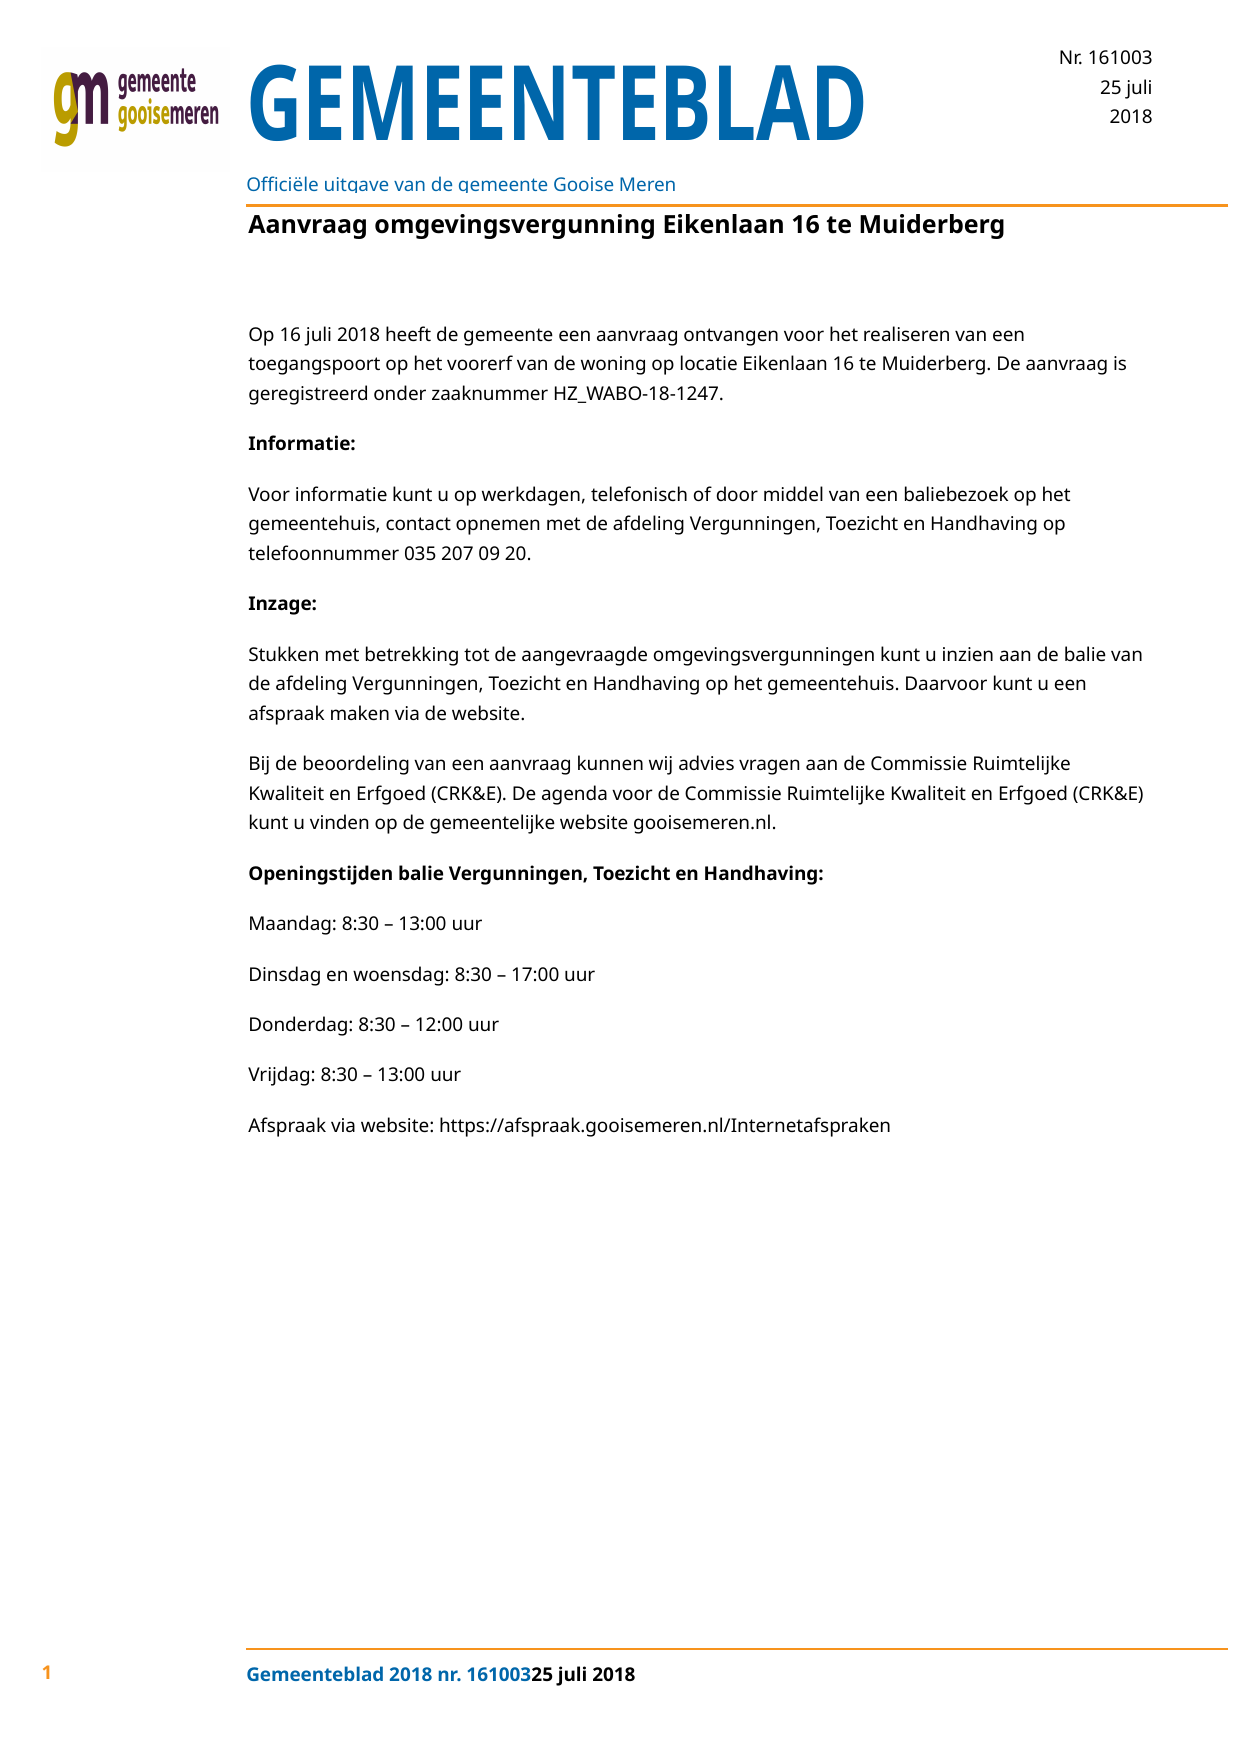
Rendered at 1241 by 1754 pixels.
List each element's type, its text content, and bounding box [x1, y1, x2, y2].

text Donderdag: 8:30 – 12:00 uur [248, 1011, 1152, 1037]
text Dinsdag en woensdag: 8:30 – 17:00 uur [248, 961, 1152, 986]
text Aanvraag omgevingsvergunning Eikenlaan 16 te Muiderberg [248, 207, 1152, 241]
text Inzage: [248, 590, 1152, 616]
text Openingstijden balie Vergunningen, Toezicht en Handhaving: [248, 860, 1152, 886]
text Afspraak via website: https://afspraak.gooisemeren.nl/Internetafspraken [248, 1112, 1152, 1138]
picture [41, 47, 231, 172]
text Stukken met betrekking tot de aangevraagde omgevingsvergunningen kunt u inzien aan de balie van de afdeling Vergunningen, Toezicht en Handhaving op het gemeentehuis. Daarvoor kunt u een afspraak maken via de website. [248, 641, 1152, 726]
text Op 16 juli 2018 heeft de gemeente een aanvraag ontvangen voor het realiseren van een toegangspoort op het voorerf van de woning op locatie Eikenlaan 16 te Muiderberg. De aanvraag is geregistreerd onder zaaknummer HZ_WABO-18-1247. [248, 321, 1152, 406]
text Maandag: 8:30 – 13:00 uur [248, 910, 1152, 936]
text Informatie: [248, 430, 1152, 456]
text Vrijdag: 8:30 – 13:00 uur [248, 1062, 1152, 1087]
text Bij de beoordeling van een aanvraag kunnen wij advies vragen aan de Commissie Ruimtelijke Kwaliteit en Erfgoed (CRK&E). De agenda voor de Commissie Ruimtelijke Kwaliteit en Erfgoed (CRK&E) kunt u vinden op de gemeentelijke website gooisemeren.nl. [248, 750, 1152, 835]
text Voor informatie kunt u op werkdagen, telefonisch of door middel van een baliebezoek op het gemeentehuis, contact opnemen met de afdeling Vergunningen, Toezicht en Handhaving op telefoonnummer 035 207 09 20. [248, 481, 1152, 566]
